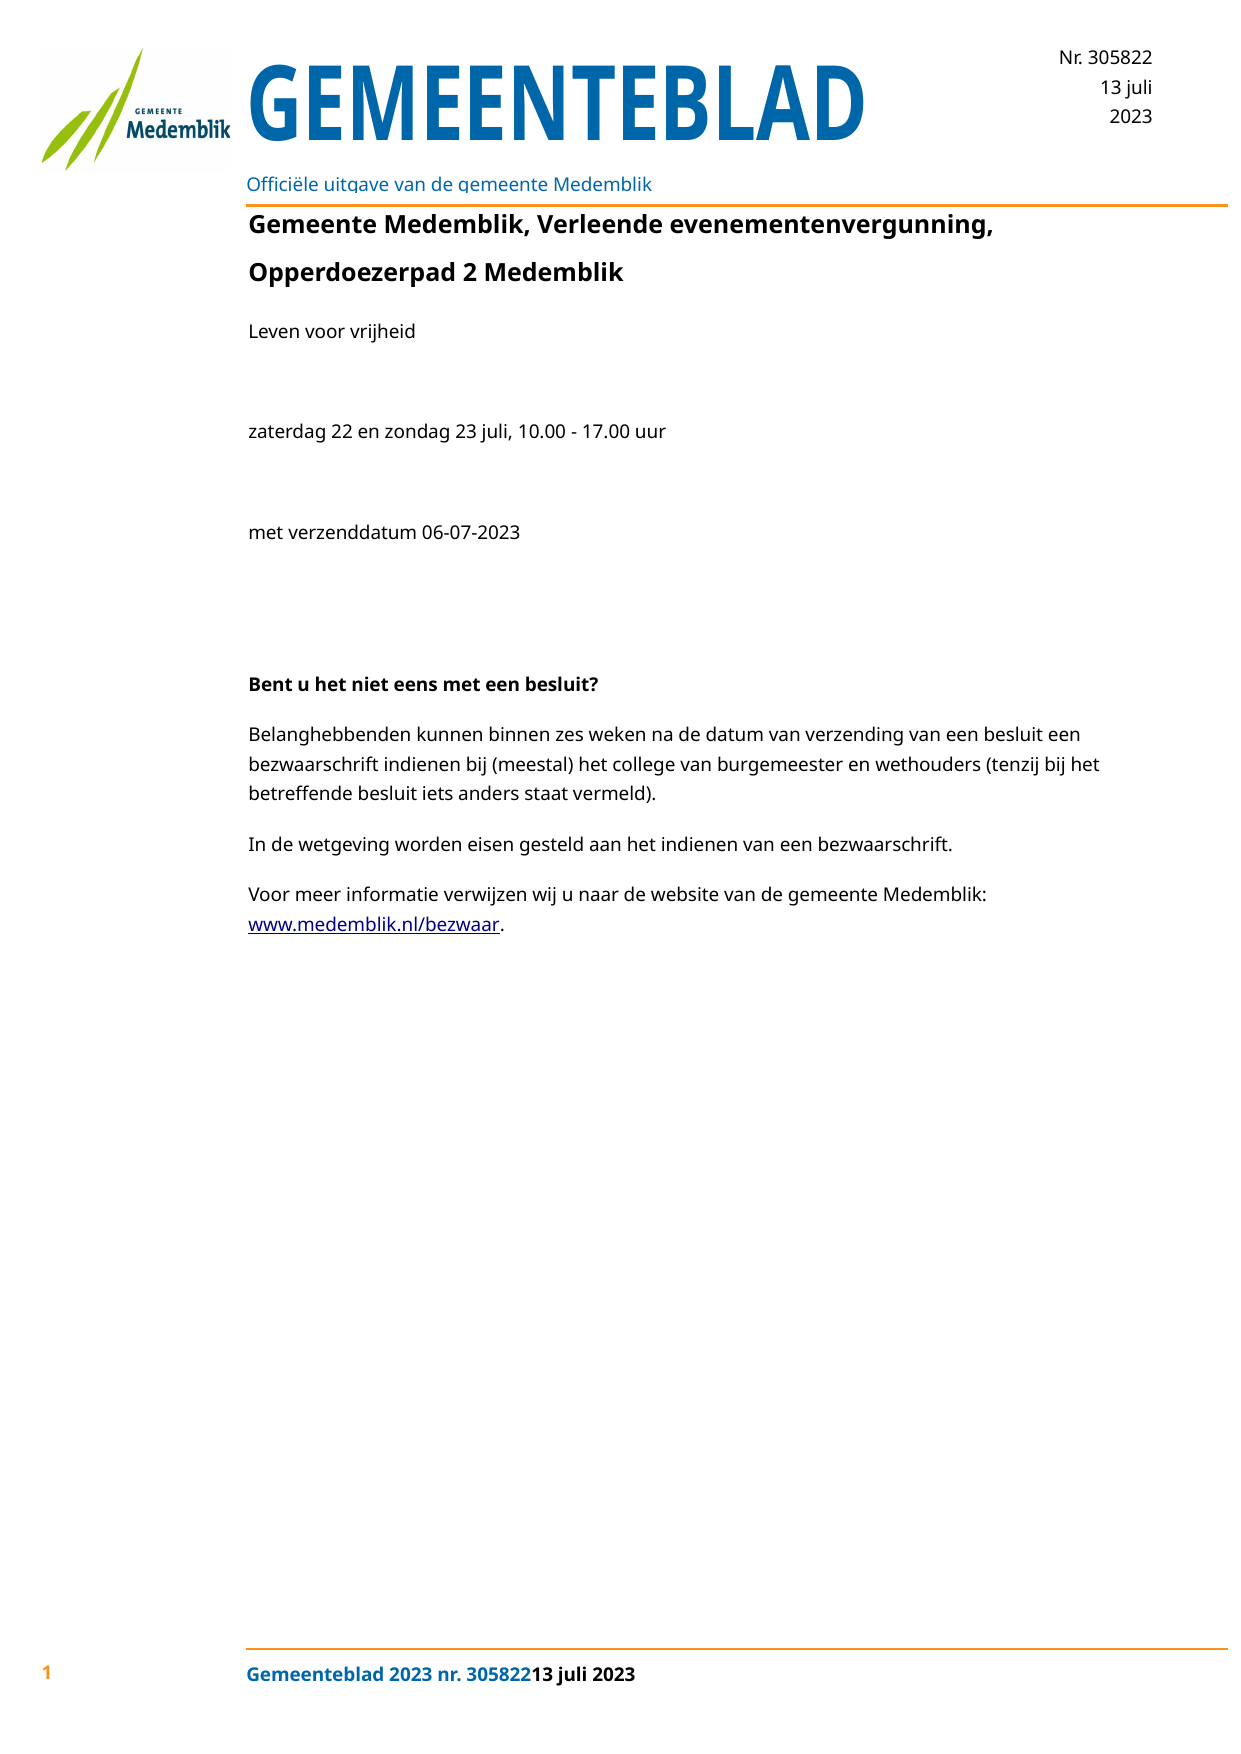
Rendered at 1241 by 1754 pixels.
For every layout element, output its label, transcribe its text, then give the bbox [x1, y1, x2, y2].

text zaterdag 22 en zondag 23 juli, 10.00 - 17.00 uur [248, 419, 1152, 444]
text met verzenddatum 06-07-2023 [248, 519, 1152, 545]
text In de wetgeving worden eisen gesteld aan het indienen van een bezwaarschrift. [248, 831, 1152, 857]
text Voor meer informatie verwijzen wij u naar de website van de gemeente Medemblik: www.medemblik.nl/bezwaar. [248, 881, 1152, 937]
text Bent u het niet eens met een besluit? [248, 671, 1152, 697]
text Leven voor vrijheid [248, 318, 1152, 344]
text Belanghebbenden kunnen binnen zes weken na de datum van verzending van een besluit een bezwaarschrift indienen bij (meestal) het college van burgemeester en wethouders (tenzij bij het betreffende besluit iets anders staat vermeld). [248, 721, 1152, 806]
text Gemeente Medemblik, Verleende evenementenvergunning, Opperdoezerpad 2 Medemblik [248, 207, 1152, 288]
picture [41, 47, 231, 172]
